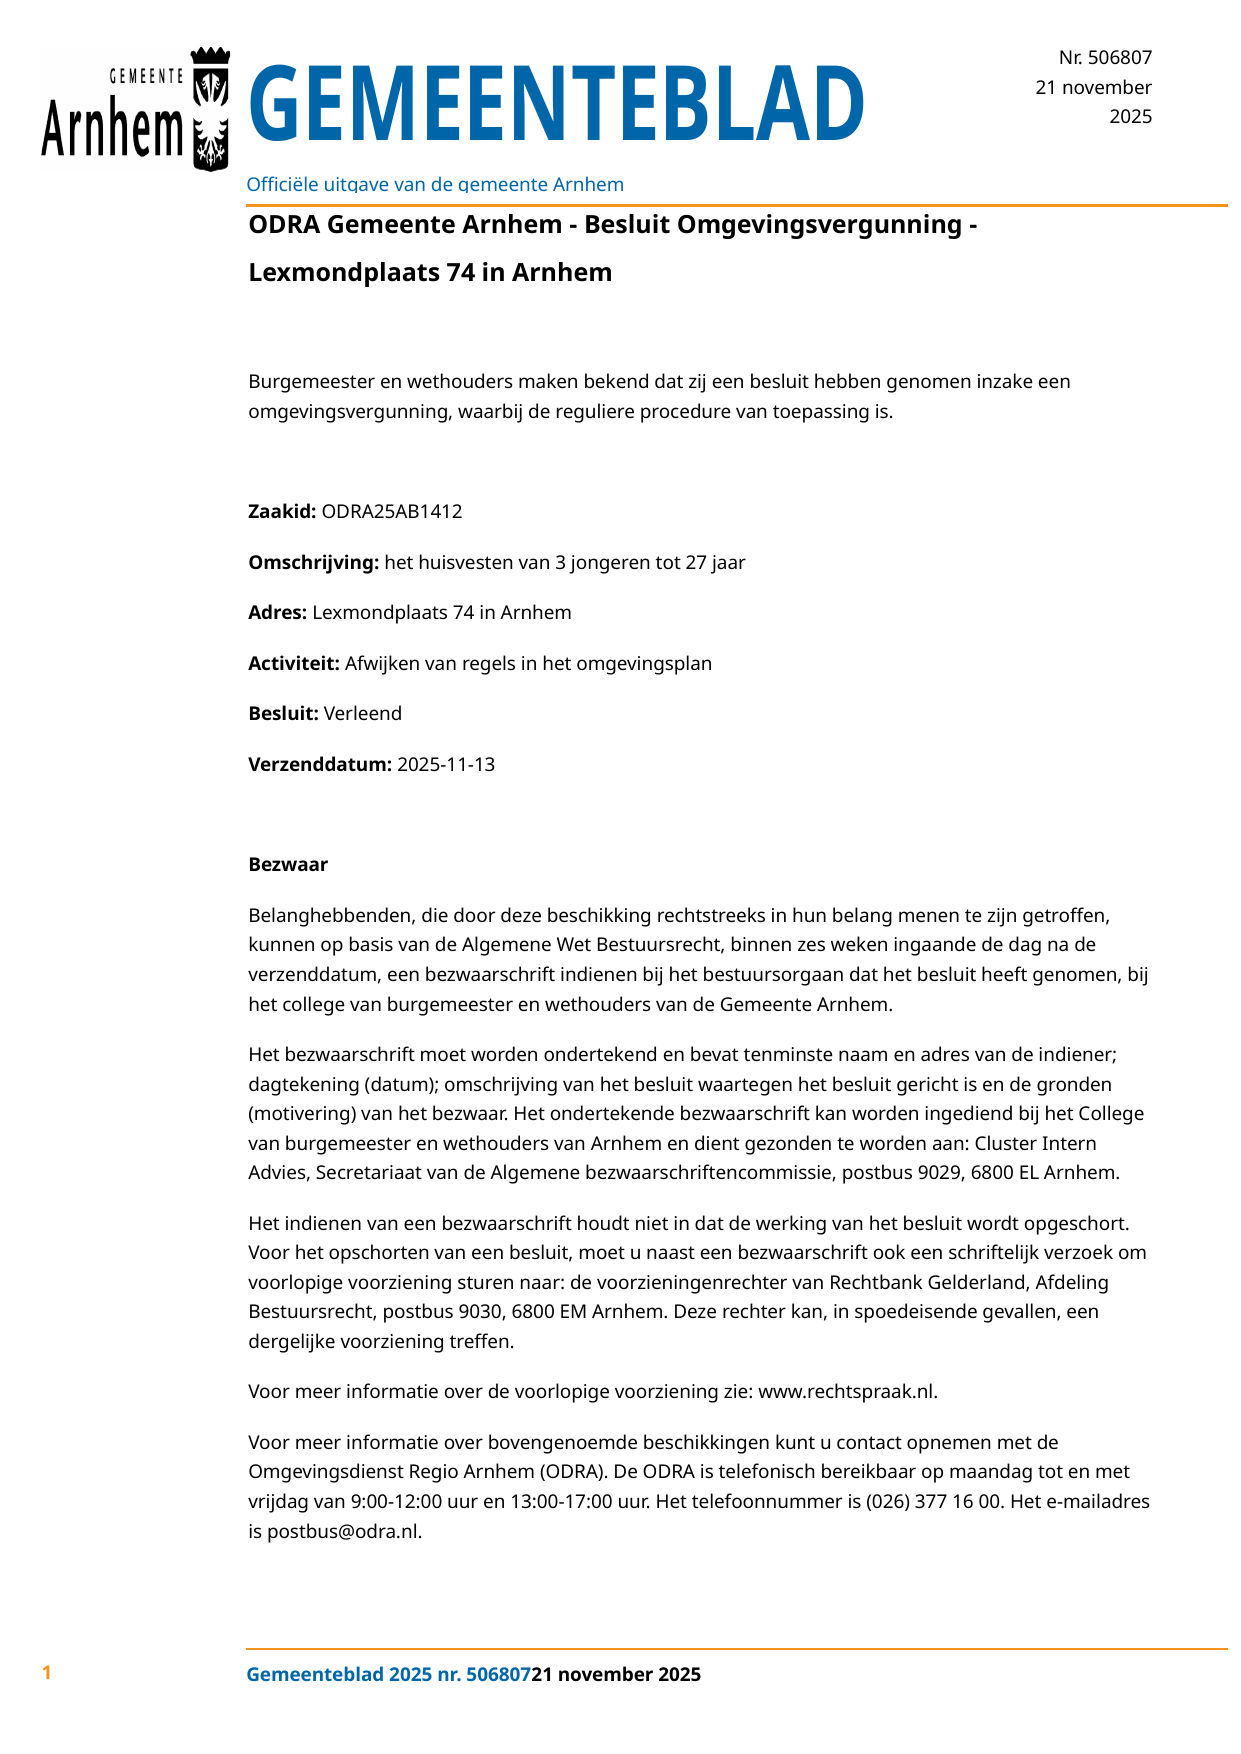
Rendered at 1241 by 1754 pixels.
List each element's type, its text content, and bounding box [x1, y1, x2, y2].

text Adres: Lexmondplaats 74 in Arnhem [248, 599, 1152, 625]
text Het indienen van een bezwaarschrift houdt niet in dat de werking van het besluit wordt opgeschort. Voor het opschorten van een besluit, moet u naast een bezwaarschrift ook een schriftelijk verzoek om voorlopige voorziening sturen naar: de voorzieningenrechter van Rechtbank Gelderland, Afdeling Bestuursrecht, postbus 9030, 6800 EM Arnhem. Deze rechter kan, in spoedeisende gevallen, een dergelijke voorziening treffen. [248, 1210, 1152, 1354]
text Activiteit: Afwijken van regels in het omgevingsplan [248, 650, 1152, 676]
text Het bezwaarschrift moet worden ondertekend en bevat tenminste naam en adres van de indiener; dagtekening (datum); omschrijving van het besluit waartegen het besluit gericht is en de gronden (motivering) van het bezwaar. Het ondertekende bezwaarschrift kan worden ingediend bij het College van burgemeester en wethouders van Arnhem en dient gezonden te worden aan: Cluster Intern Advies, Secretariaat van de Algemene bezwaarschriftencommissie, postbus 9029, 6800 EL Arnhem. [248, 1041, 1152, 1185]
text ODRA Gemeente Arnhem - Besluit Omgevingsvergunning - Lexmondplaats 74 in Arnhem [248, 207, 1152, 288]
text Bezwaar [248, 852, 1152, 877]
picture [41, 47, 231, 172]
text Burgemeester en wethouders maken bekend dat zij een besluit hebben genomen inzake een omgevingsvergunning, waarbij de reguliere procedure van toepassing is. [248, 368, 1152, 424]
text Belanghebbenden, die door deze beschikking rechtstreeks in hun belang menen te zijn getroffen, kunnen op basis van de Algemene Wet Bestuursrecht, binnen zes weken ingaande de dag na de verzenddatum, een bezwaarschrift indienen bij het bestuursorgaan dat het besluit heeft genomen, bij het college van burgemeester en wethouders van de Gemeente Arnhem. [248, 902, 1152, 1017]
text Besluit: Verleend [248, 700, 1152, 726]
text Voor meer informatie over bovengenoemde beschikkingen kunt u contact opnemen met de Omgevingsdienst Regio Arnhem (ODRA). De ODRA is telefonisch bereikbaar op maandag tot en met vrijdag van 9:00-12:00 uur en 13:00-17:00 uur. Het telefoonnummer is (026) 377 16 00. Het e-mailadres is postbus@odra.nl. [248, 1429, 1152, 1544]
text Zaakid: ODRA25AB1412 [248, 499, 1152, 524]
text Voor meer informatie over de voorlopige voorziening zie: www.rechtspraak.nl. [248, 1379, 1152, 1404]
text Omschrijving: het huisvesten van 3 jongeren tot 27 jaar [248, 549, 1152, 575]
text Verzenddatum: 2025-11-13 [248, 751, 1152, 777]
